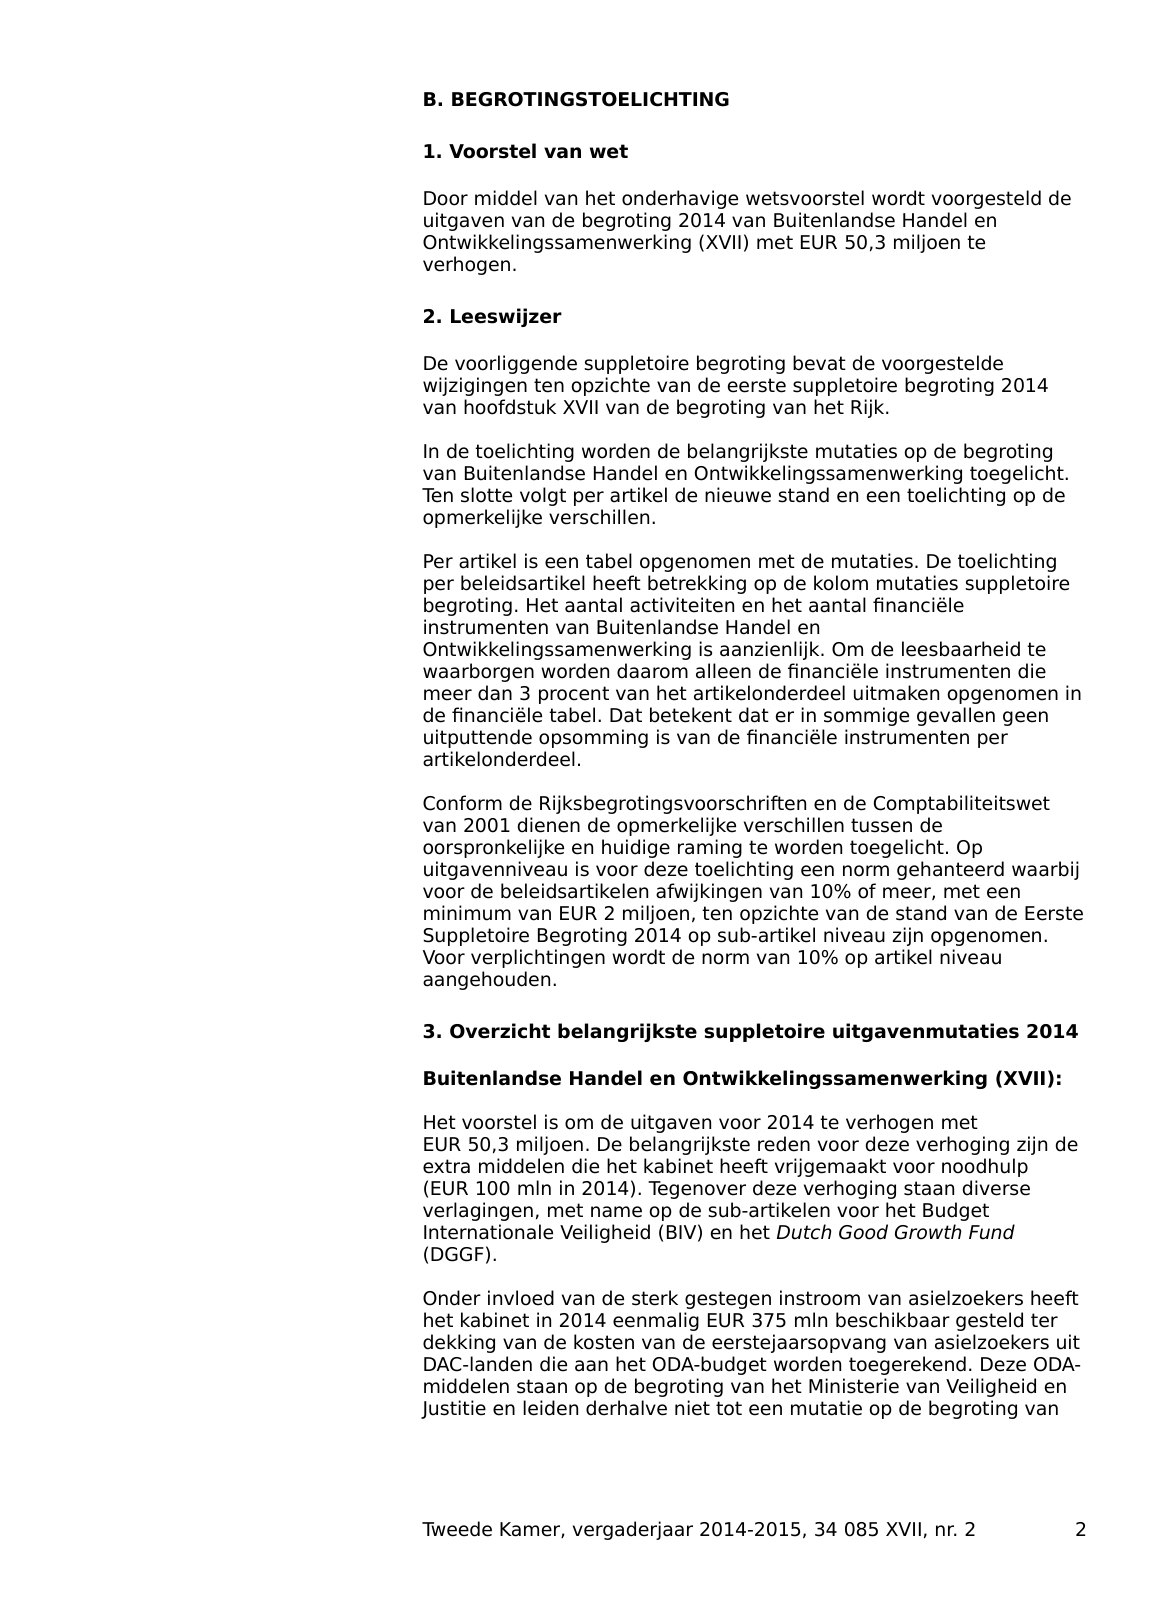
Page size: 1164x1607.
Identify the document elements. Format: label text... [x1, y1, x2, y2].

text Per artikel is een tabel opgenomen met de mutaties. De toelichting per beleidsartikel heeft betrekking op de kolom mutaties suppletoire begroting. Het aantal activiteiten en het aantal financiële instrumenten van Buitenlandse Handel en Ontwikkelingssamenwerking is aanzienlijk. Om de leesbaarheid te waarborgen worden daarom alleen de financiële instrumenten die meer dan 3 procent van het artikelonderdeel uitmaken opgenomen in de financiële tabel. Dat betekent dat er in sommige gevallen geen uitputtende opsomming is van de financiële instrumenten per artikelonderdeel. [422, 551, 1087, 771]
subtitle 1. Voorstel van wet [422, 141, 1087, 163]
text De voorliggende suppletoire begroting bevat de voorgestelde wijzigingen ten opzichte van de eerste suppletoire begroting 2014 van hoofdstuk XVII van de begroting van het Rijk. [422, 353, 1087, 419]
subtitle 2. Leeswijzer [422, 306, 1087, 328]
subtitle 3. Overzicht belangrijkste suppletoire uitgavenmutaties 2014 [422, 1021, 1087, 1043]
text Door middel van het onderhavige wetsvoorstel wordt voorgesteld de uitgaven van de begroting 2014 van Buitenlandse Handel en Ontwikkelingssamenwerking (XVII) met EUR 50,3 miljoen te verhogen. [422, 188, 1087, 276]
text In de toelichting worden de belangrijkste mutaties op de begroting van Buitenlandse Handel en Ontwikkelingssamenwerking toegelicht. Ten slotte volgt per artikel de nieuwe stand en een toelichting op de opmerkelijke verschillen. [422, 441, 1087, 529]
subtitle B. BEGROTINGSTOELICHTING [422, 89, 1087, 111]
text Conform de Rijksbegrotingsvoorschriften en de Comptabiliteitswet van 2001 dienen de opmerkelijke verschillen tussen de oorspronkelijke en huidige raming te worden toegelicht. Op uitgavenniveau is voor deze toelichting een norm gehanteerd waarbij voor de beleidsartikelen afwijkingen van 10% of meer, met een minimum van EUR 2 miljoen, ten opzichte van de stand van de Eerste Suppletoire Begroting 2014 op sub-artikel niveau zijn opgenomen. Voor verplichtingen wordt de norm van 10% op artikel niveau aangehouden. [422, 793, 1087, 991]
text Onder invloed van de sterk gestegen instroom van asielzoekers heeft het kabinet in 2014 eenmalig EUR 375 mln beschikbaar gesteld ter dekking van de kosten van de eerstejaarsopvang van asielzoekers uit DAC-landen die aan het ODA-budget worden toegerekend. Deze ODA-middelen staan op de begroting van het Ministerie van Veiligheid en Justitie en leiden derhalve niet tot een mutatie op de begroting van [422, 1288, 1087, 1420]
subtitle Buitenlandse Handel en Ontwikkelingssamenwerking (XVII): [422, 1068, 1087, 1090]
text Het voorstel is om de uitgaven voor 2014 te verhogen met EUR 50,3 miljoen. De belangrijkste reden voor deze verhoging zijn de extra middelen die het kabinet heeft vrijgemaakt voor noodhulp (EUR 100 mln in 2014). Tegenover deze verhoging staan diverse verlagingen, met name op de sub-artikelen voor het Budget Internationale Veiligheid (BIV) en het Dutch Good Growth Fund (DGGF). [422, 1112, 1087, 1266]
